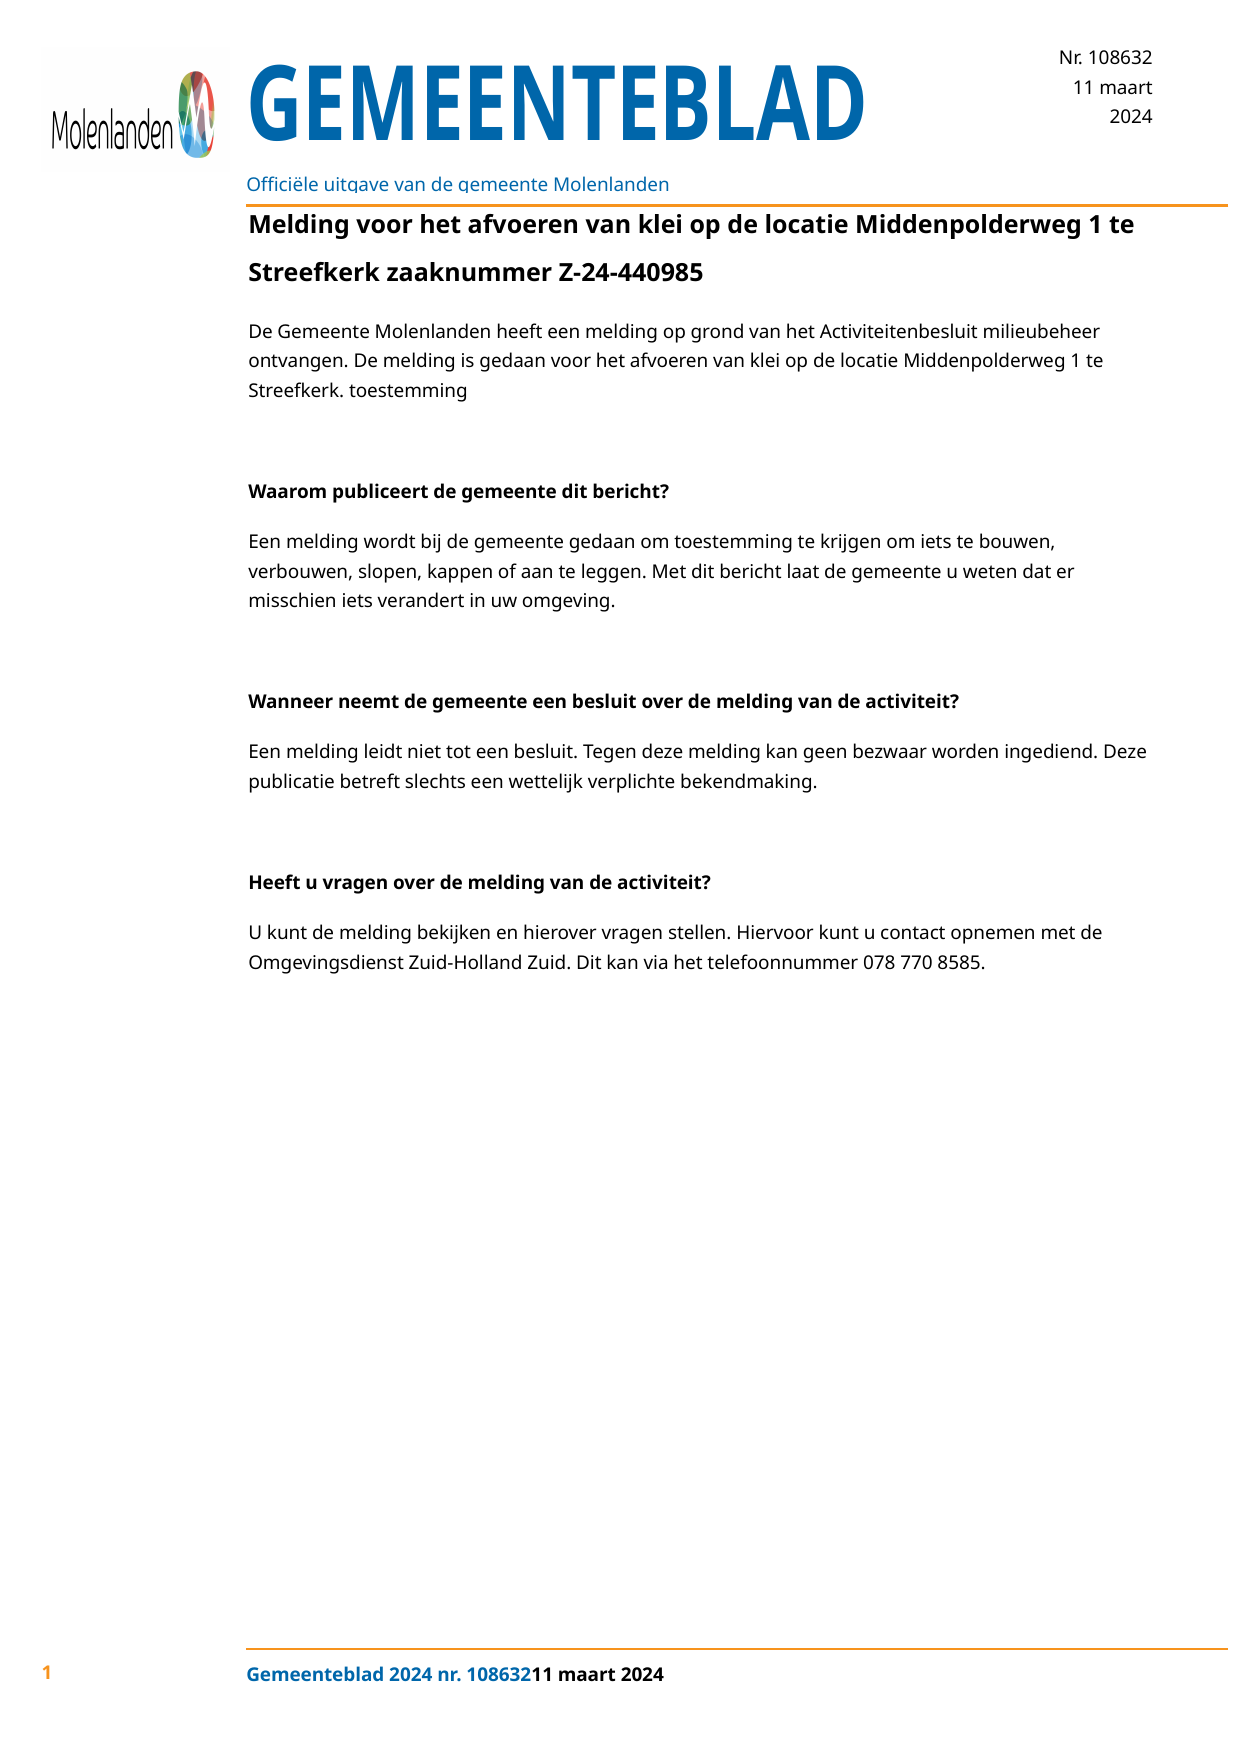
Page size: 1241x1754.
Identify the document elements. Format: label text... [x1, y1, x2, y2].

text U kunt de melding bekijken en hierover vragen stellen. Hiervoor kunt u contact opnemen met de Omgevingsdienst Zuid-Holland Zuid. Dit kan via het telefoonnummer 078 770 8585. [248, 919, 1152, 975]
text Een melding wordt bij de gemeente gedaan om toestemming te krijgen om iets te bouwen, verbouwen, slopen, kappen of aan te leggen. Met dit bericht laat de gemeente u weten dat er misschien iets verandert in uw omgeving. [248, 528, 1152, 613]
text Wanneer neemt de gemeente een besluit over de melding van de activiteit? [248, 688, 1152, 714]
text Heeft u vragen over de melding van de activiteit? [248, 869, 1152, 895]
text Een melding leidt niet tot een besluit. Tegen deze melding kan geen bezwaar worden ingediend. Deze publicatie betreft slechts een wettelijk verplichte bekendmaking. [248, 739, 1152, 794]
text Melding voor het afvoeren van klei op de locatie Middenpolderweg 1 te Streefkerk zaaknummer Z-24-440985 [248, 207, 1152, 288]
text De Gemeente Molenlanden heeft een melding op grond van het Activiteitenbesluit milieubeheer ontvangen. De melding is gedaan voor het afvoeren van klei op de locatie Middenpolderweg 1 te Streefkerk. toestemming [248, 318, 1152, 403]
text Waarom publiceert de gemeente dit bericht? [248, 478, 1152, 504]
picture [41, 47, 231, 172]
